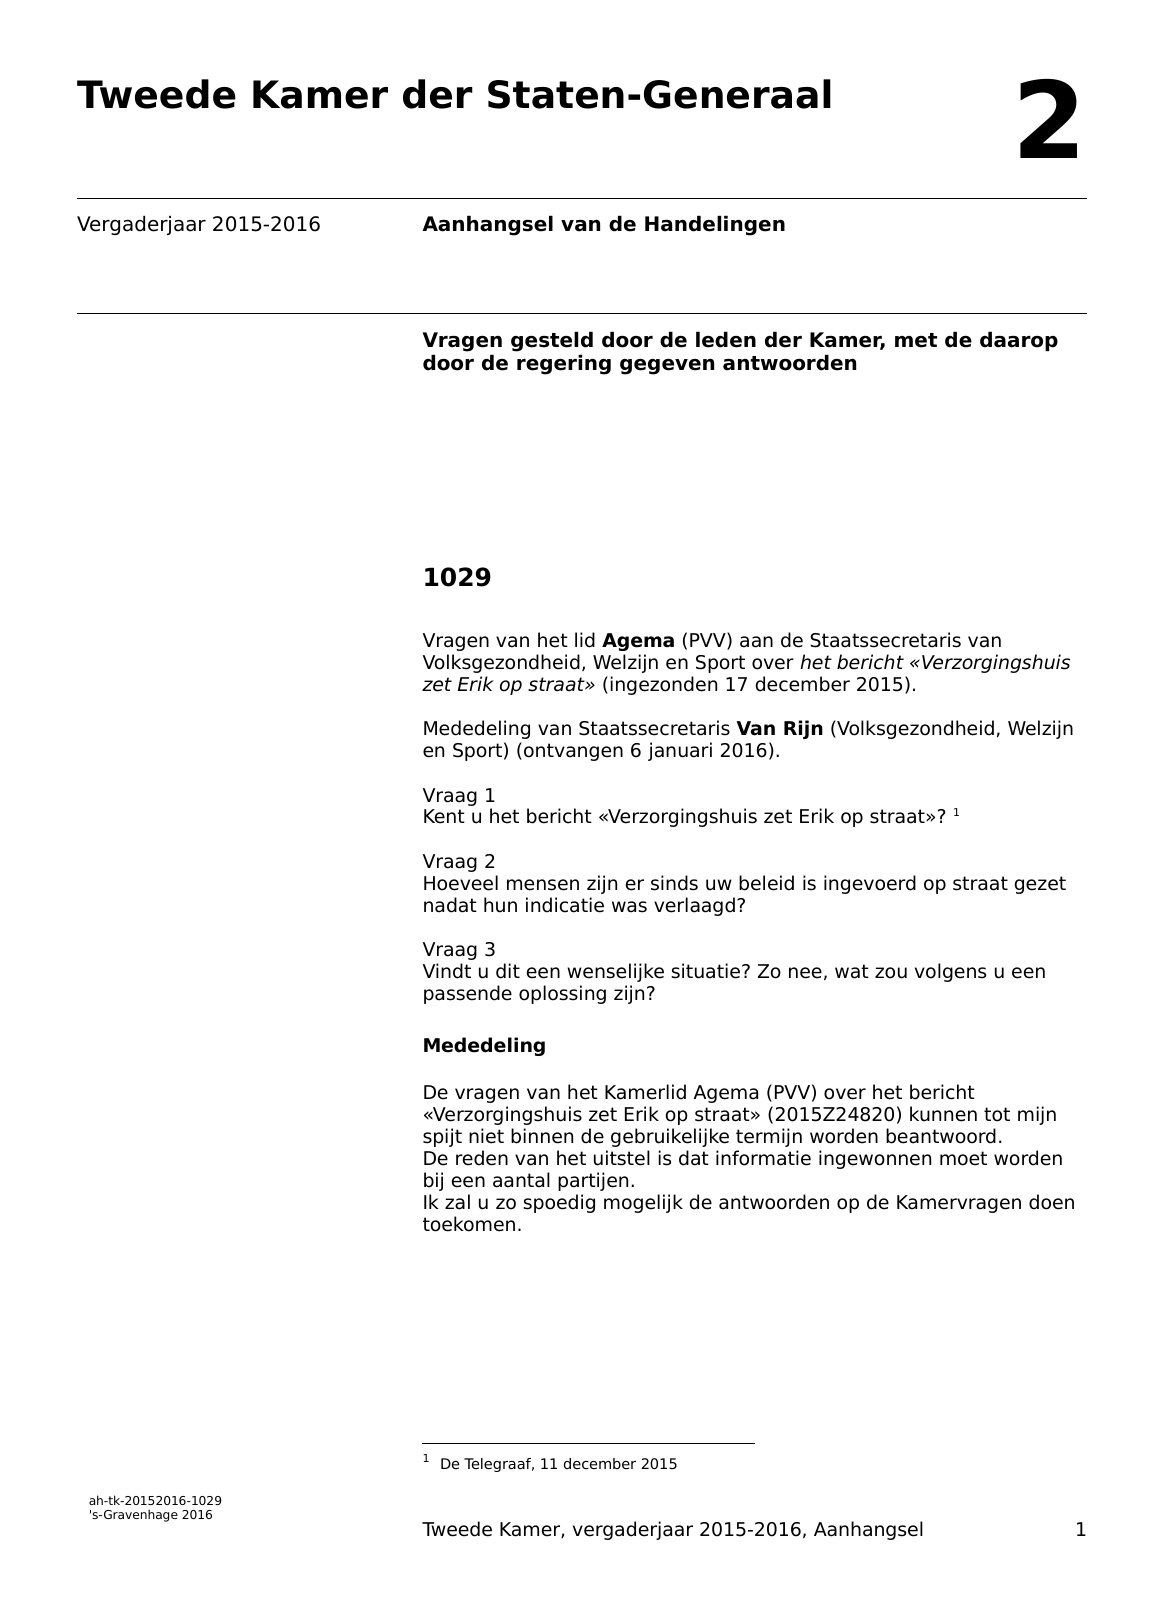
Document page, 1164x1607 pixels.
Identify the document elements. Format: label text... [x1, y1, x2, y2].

subtitle Mededeling [422, 1035, 1087, 1057]
text De reden van het uitstel is dat informatie ingewonnen moet worden bij een aantal partijen. [422, 1148, 1087, 1192]
text ah-tk-20152016-1029 [88, 1494, 323, 1508]
text Vindt u dit een wenselijke situatie? Zo nee, wat zou volgens u een passende oplossing zijn? [422, 961, 1087, 1005]
table_cell Vergaderjaar 2015-2016 [77, 199, 422, 313]
text 's-Gravenhage 2016 [88, 1508, 323, 1522]
text Vraag 2 [422, 851, 1087, 873]
table_header Tweede Kamer der Staten-Generaal [77, 59, 886, 198]
text Vragen van het lid Agema (PVV) aan de Staatssecretaris van Volksgezondheid, Welzijn en Sport over het bericht «Verzorgingshuis zet Erik op straat» (ingezonden 17 december 2015). [422, 630, 1087, 696]
text Vraag 3 [422, 939, 1087, 961]
text Kent u het bericht «Verzorgingshuis zet Erik op straat»? [422, 806, 1087, 828]
text Vraag 1 [422, 784, 1087, 806]
text Ik zal u zo spoedig mogelijk de antwoorden op de Kamervragen doen toekomen. [422, 1192, 1087, 1236]
text De vragen van het Kamerlid Agema (PVV) over het bericht «Verzorgingshuis zet Erik op straat» (2015Z24820) kunnen tot mijn spijt niet binnen de gebruikelijke termijn worden beantwoord. [422, 1082, 1087, 1148]
table_cell [77, 314, 422, 375]
table_cell Aanhangsel van de Handelingen [422, 199, 1087, 313]
text De Telegraaf, 11 december 2015 [422, 1452, 1087, 1474]
table_cell Vragen gesteld door de leden der Kamer, met de daarop door de regering gegeven antwoorden [422, 314, 1087, 375]
text Mededeling van Staatssecretaris Van Rijn (Volksgezondheid, Welzijn en Sport) (ontvangen 6 januari 2016). [422, 718, 1087, 762]
table_header 2 [886, 59, 1087, 198]
text 1029 [422, 563, 1087, 592]
text Hoeveel mensen zijn er sinds uw beleid is ingevoerd op straat gezet nadat hun indicatie was verlaagd? [422, 873, 1087, 917]
